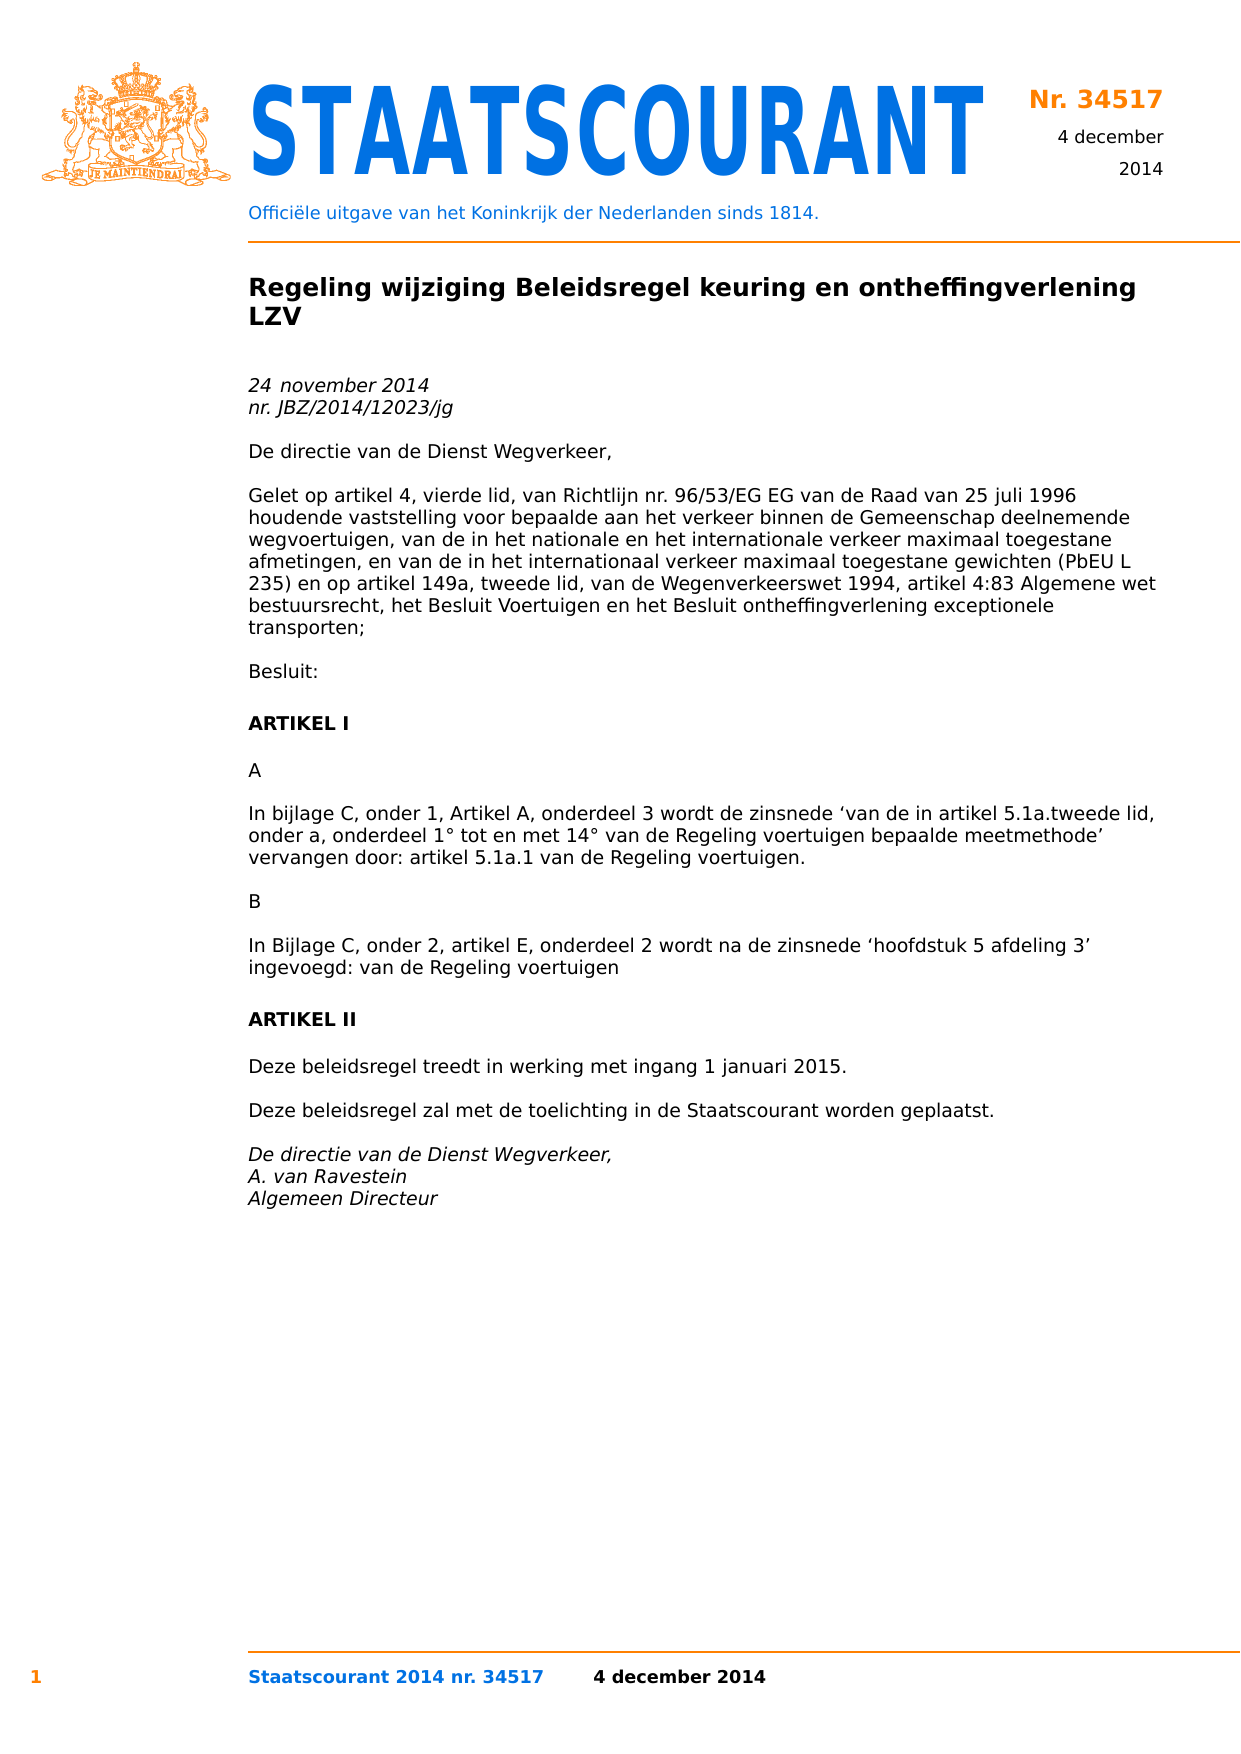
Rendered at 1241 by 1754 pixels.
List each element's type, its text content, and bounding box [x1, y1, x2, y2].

subtitle Regeling wijziging Beleidsregel keuring en ontheffingverlening LZV [248, 273, 1163, 331]
text Deze beleidsregel treedt in werking met ingang 1 januari 2015. [248, 1056, 1163, 1078]
text Deze beleidsregel zal met de toelichting in de Staatscourant worden geplaatst. [248, 1100, 1163, 1122]
subtitle ARTIKEL I [248, 712, 1163, 734]
text In bijlage C, onder 1, Artikel A, onderdeel 3 wordt de zinsnede ‘van de in artikel 5.1a.tweede lid, onder a, onderdeel 1° tot en met 14° van de Regeling voertuigen bepaalde meetmethode’ vervangen door: artikel 5.1a.1 van de Regeling voertuigen. [248, 803, 1163, 869]
table_cell Officiële uitgave van het Koninkrijk der Nederlanden sinds 1814. [248, 203, 1240, 241]
text Gelet op artikel 4, vierde lid, van Richtlijn nr. 96/53/EG EG van de Raad van 25 juli 1996 houdende vaststelling voor bepaalde aan het verkeer binnen de Gemeenschap deelnemende wegvoertuigen, van de in het nationale en het internationale verkeer maximaal toegestane afmetingen, en van de in het internationaal verkeer maximaal toegestane gewichten (PbEU L 235) en op artikel 149a, tweede lid, van de Wegenverkeerswet 1994, artikel 4:83 Algemene wet bestuursrecht, het Besluit Voertuigen en het Besluit ontheffingverlening exceptionele transporten; [248, 485, 1163, 639]
table_header [25, 62, 248, 241]
subtitle ARTIKEL II [248, 1009, 1163, 1031]
table_cell 2014 [998, 153, 1240, 203]
picture [41, 62, 231, 186]
table_header Nr. 34517 [998, 62, 1240, 121]
text B [248, 891, 1163, 913]
text nr. JBZ/2014/12023/jg [248, 397, 1163, 419]
text In Bijlage C, onder 2, artikel E, onderdeel 2 wordt na de zinsnede ‘hoofdstuk 5 afdeling 3’ ingevoegd: van de Regeling voertuigen [248, 935, 1163, 979]
table_header STAATSCOURANT [248, 62, 998, 203]
text Besluit: [248, 661, 1163, 682]
text A [248, 759, 1163, 781]
table_cell 4 december [998, 121, 1240, 153]
text De directie van de Dienst Wegverkeer, [248, 441, 1163, 463]
text 24 november 2014 [248, 375, 1163, 397]
text De directie van de Dienst Wegverkeer, A. van Ravestein Algemeen Directeur [248, 1144, 1163, 1209]
